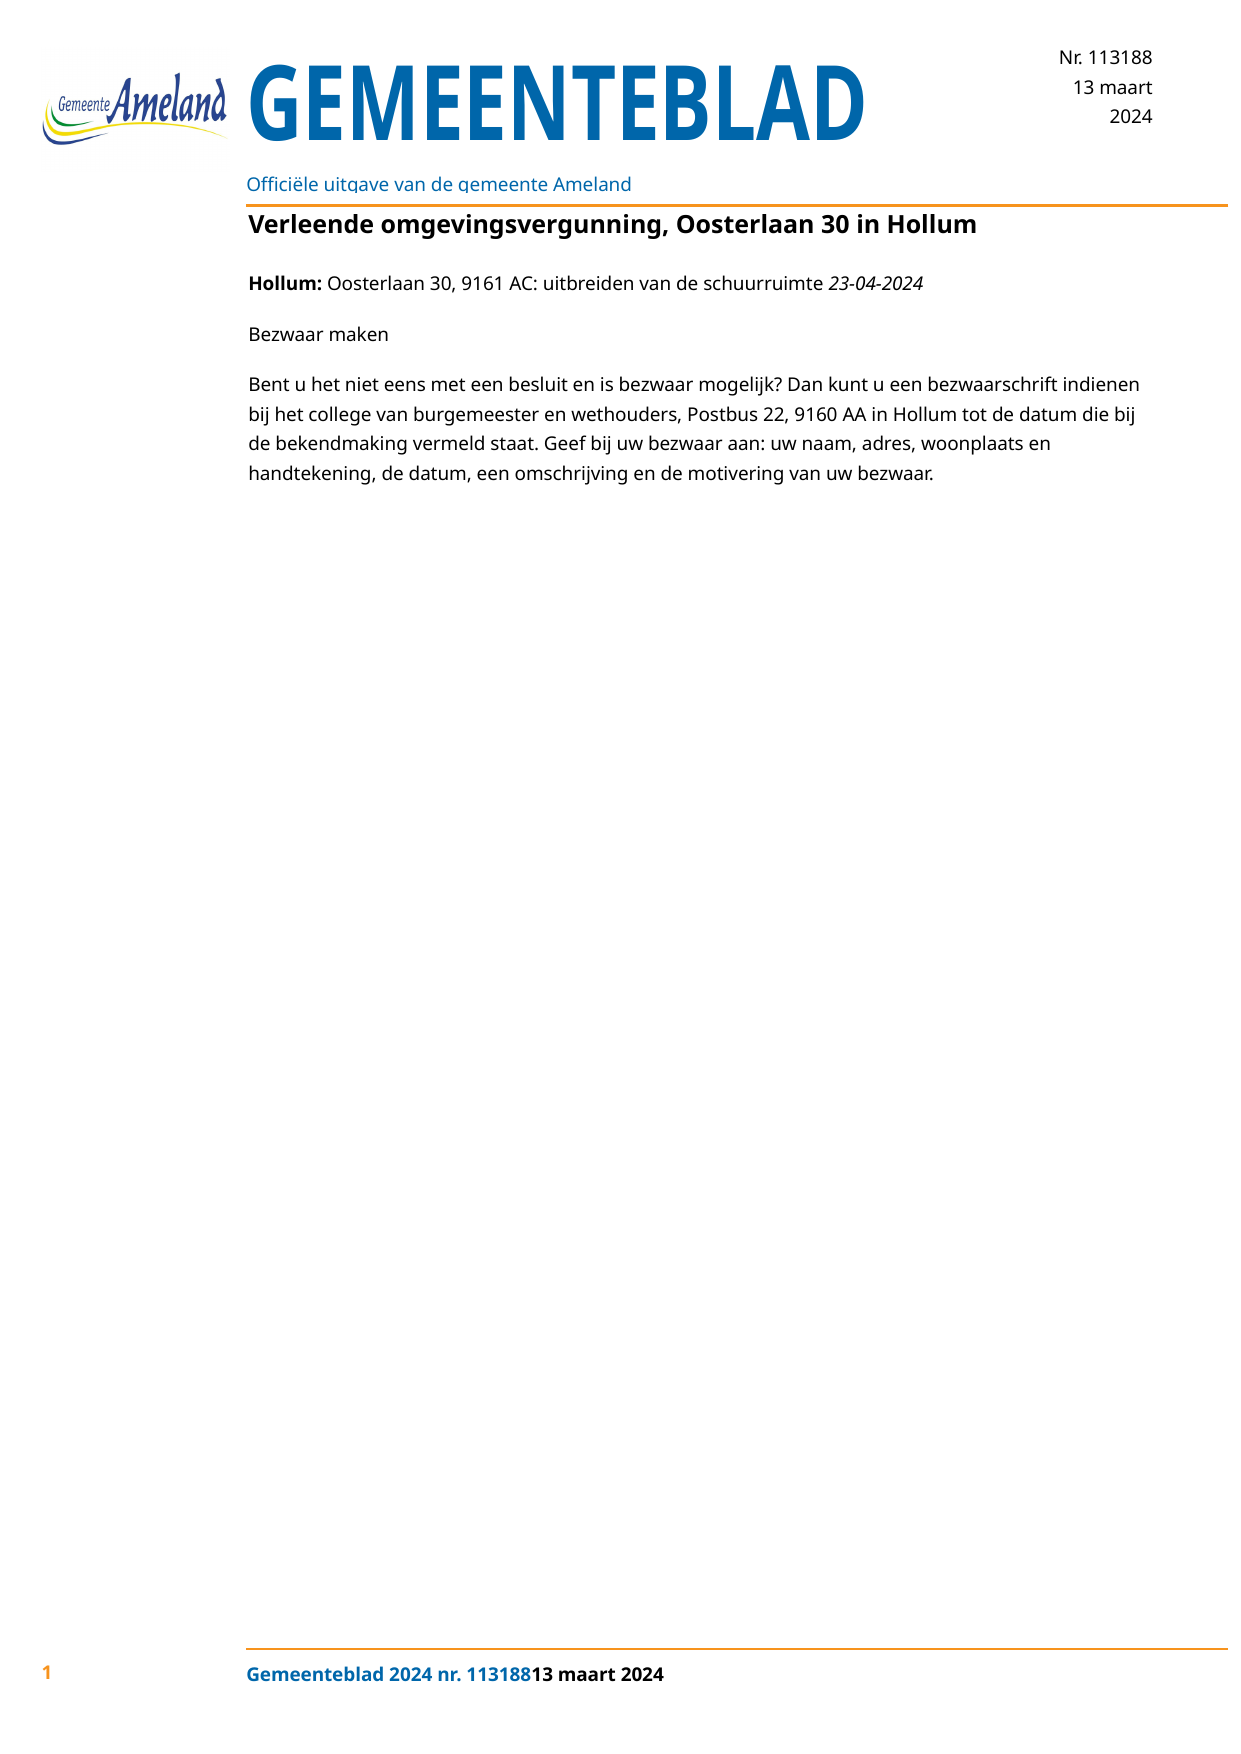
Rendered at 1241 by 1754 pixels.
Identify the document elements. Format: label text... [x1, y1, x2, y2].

text Bezwaar maken [248, 321, 1152, 346]
text Hollum: Oosterlaan 30, 9161 AC: uitbreiden van de schuurruimte 23-04-2024 [248, 270, 1152, 296]
picture [41, 47, 231, 172]
text Verleende omgevingsvergunning, Oosterlaan 30 in Hollum [248, 207, 1152, 241]
text Bent u het niet eens met een besluit en is bezwaar mogelijk? Dan kunt u een bezwaarschrift indienen bij het college van burgemeester en wethouders, Postbus 22, 9160 AA in Hollum tot de datum die bij de bekendmaking vermeld staat. Geef bij uw bezwaar aan: uw naam, adres, woonplaats en handtekening, de datum, een omschrijving en de motivering van uw bezwaar. [248, 371, 1152, 486]
